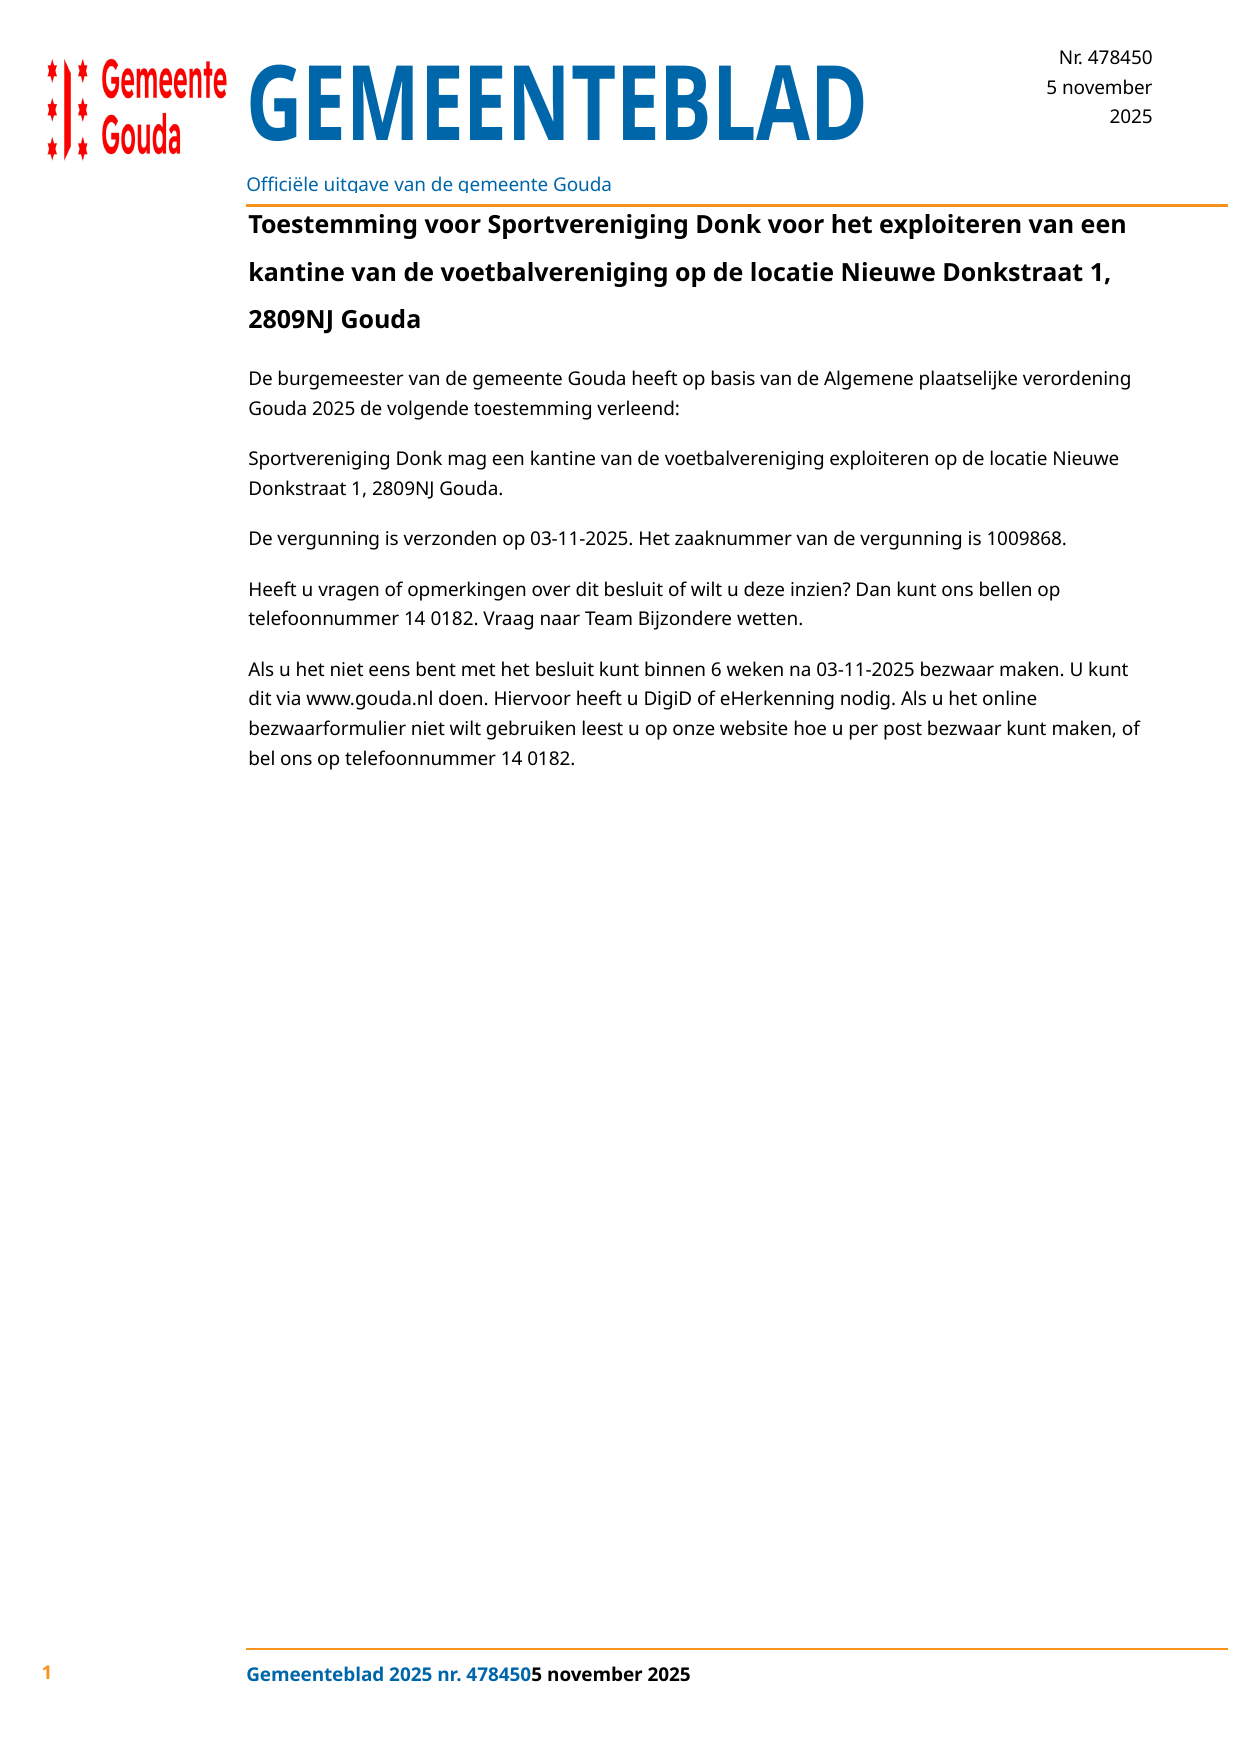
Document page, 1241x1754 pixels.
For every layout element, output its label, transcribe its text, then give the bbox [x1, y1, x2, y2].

text Als u het niet eens bent met het besluit kunt binnen 6 weken na 03-11-2025 bezwaar maken. U kunt dit via www.gouda.nl doen. Hiervoor heeft u DigiD of eHerkenning nodig. Als u het online bezwaarformulier niet wilt gebruiken leest u op onze website hoe u per post bezwaar kunt maken, of bel ons op telefoonnummer 14 0182. [248, 656, 1152, 770]
text De burgemeester van de gemeente Gouda heeft op basis van de Algemene plaatselijke verordening Gouda 2025 de volgende toestemming verleend: [248, 366, 1152, 421]
text Sportvereniging Donk mag een kantine van de voetbalvereniging exploiteren op de locatie Nieuwe Donkstraat 1, 2809NJ Gouda. [248, 446, 1152, 501]
text De vergunning is verzonden op 03-11-2025. Het zaaknummer van de vergunning is 1009868. [248, 526, 1152, 551]
text Toestemming voor Sportvereniging Donk voor het exploiteren van een kantine van de voetbalvereniging op de locatie Nieuwe Donkstraat 1, 2809NJ Gouda [248, 207, 1152, 336]
text Heeft u vragen of opmerkingen over dit besluit of wilt u deze inzien? Dan kunt ons bellen op telefoonnummer 14 0182. Vraag naar Team Bijzondere wetten. [248, 576, 1152, 631]
picture [41, 47, 231, 172]
